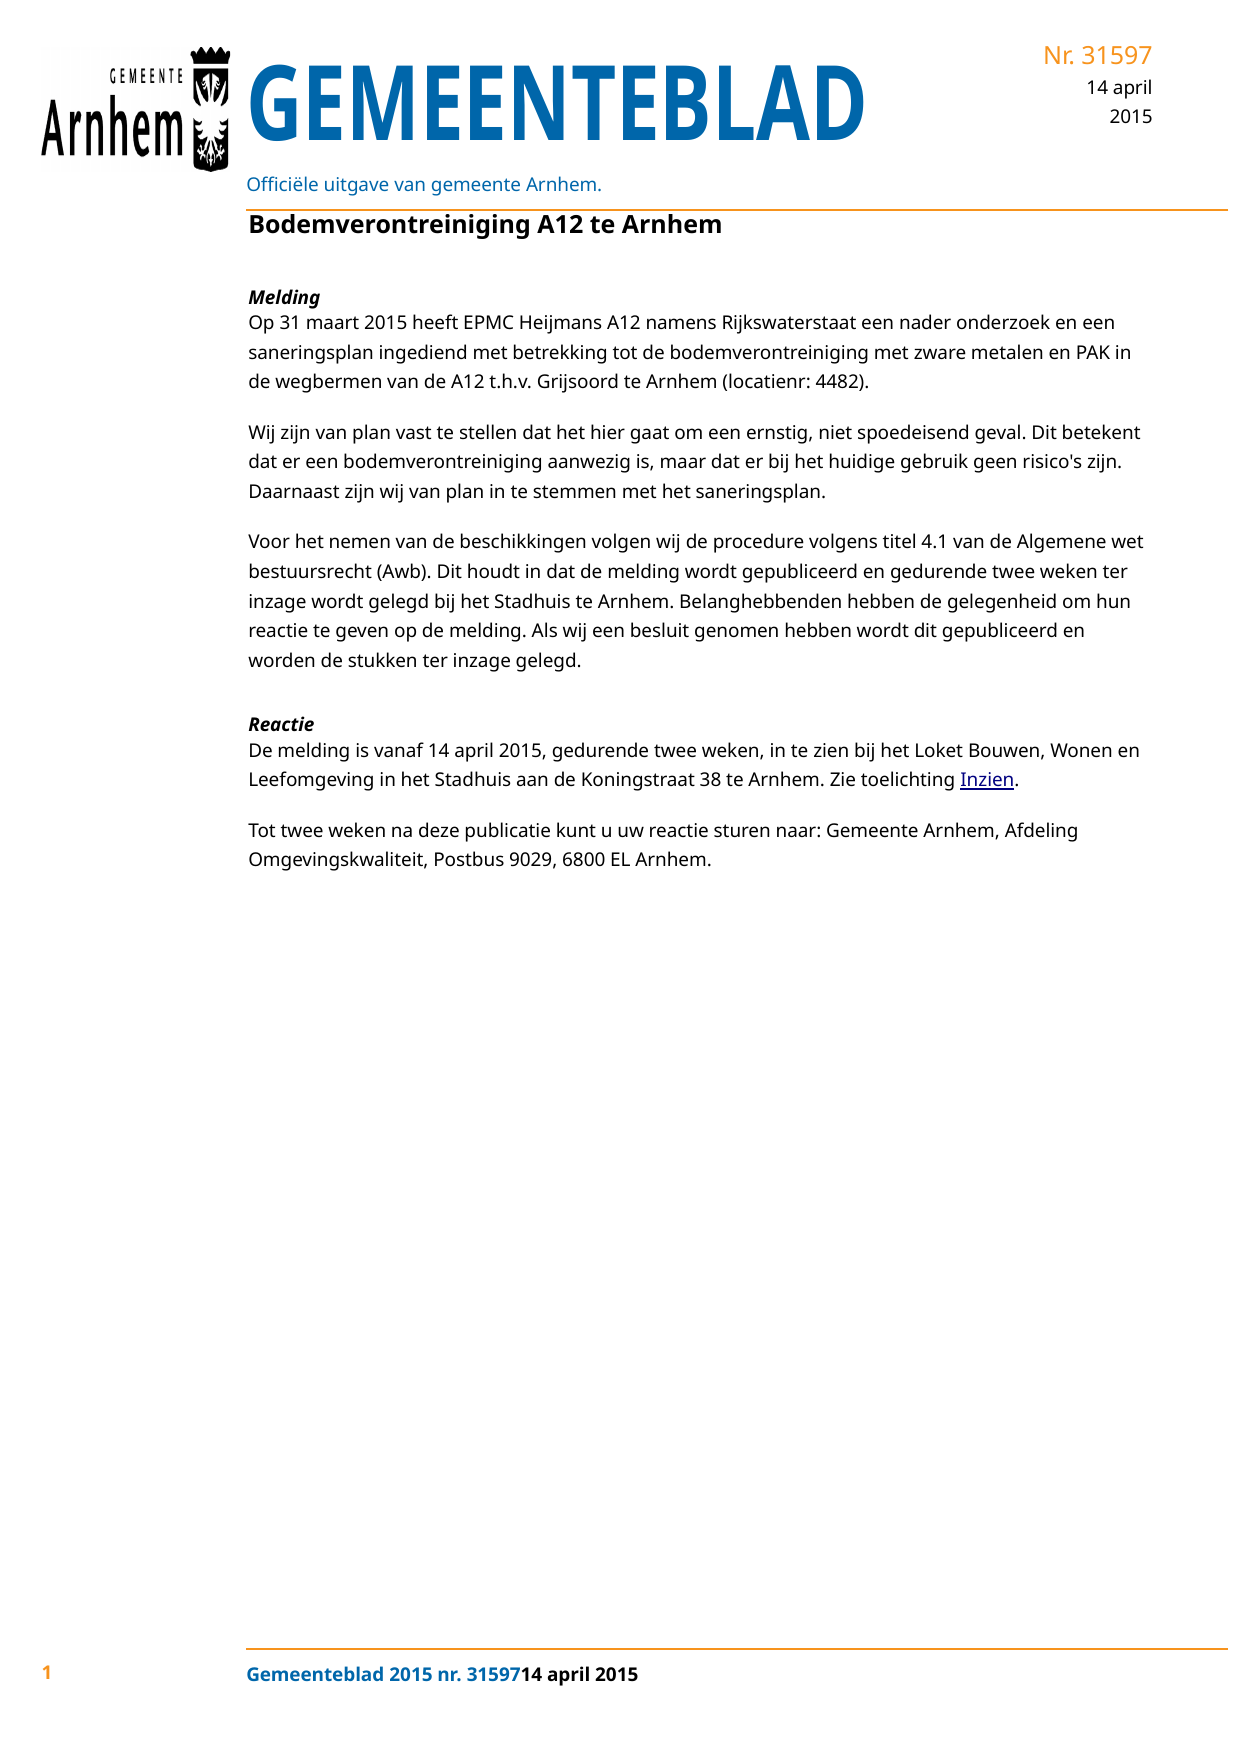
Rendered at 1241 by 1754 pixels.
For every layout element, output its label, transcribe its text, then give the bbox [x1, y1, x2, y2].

text Reactie [248, 711, 1152, 737]
text Voor het nemen van de beschikkingen volgen wij de procedure volgens titel 4.1 van de Algemene wet bestuursrecht (Awb). Dit houdt in dat de melding wordt gepubliceerd en gedurende twee weken ter inzage wordt gelegd bij het Stadhuis te Arnhem. Belanghebbenden hebben de gelegenheid om hun reactie te geven op de melding. Als wij een besluit genomen hebben wordt dit gepubliceerd en worden de stukken ter inzage gelegd. [248, 529, 1152, 673]
text De melding is vanaf 14 april 2015, gedurende twee weken, in te zien bij het Loket Bouwen, Wonen en Leefomgeving in het Stadhuis aan de Koningstraat 38 te Arnhem. Zie toelichting Inzien. [248, 737, 1152, 792]
text Op 31 maart 2015 heeft EPMC Heijmans A12 namens Rijkswaterstaat een nader onderzoek en een saneringsplan ingediend met betrekking tot de bodemverontreiniging met zware metalen en PAK in de wegbermen van de A12 t.h.v. Grijsoord te Arnhem (locatienr: 4482). [248, 309, 1152, 394]
picture [41, 47, 231, 172]
text Wij zijn van plan vast te stellen dat het hier gaat om een ernstig, niet spoedeisend geval. Dit betekent dat er een bodemverontreiniging aanwezig is, maar dat er bij het huidige gebruik geen risico's zijn. Daarnaast zijn wij van plan in te stemmen met het saneringsplan. [248, 419, 1152, 504]
text Melding [248, 284, 1152, 309]
text Tot twee weken na deze publicatie kunt u uw reactie sturen naar: Gemeente Arnhem, Afdeling Omgevingskwaliteit, Postbus 9029, 6800 EL Arnhem. [248, 817, 1152, 872]
text Bodemverontreiniging A12 te Arnhem [248, 211, 1152, 241]
